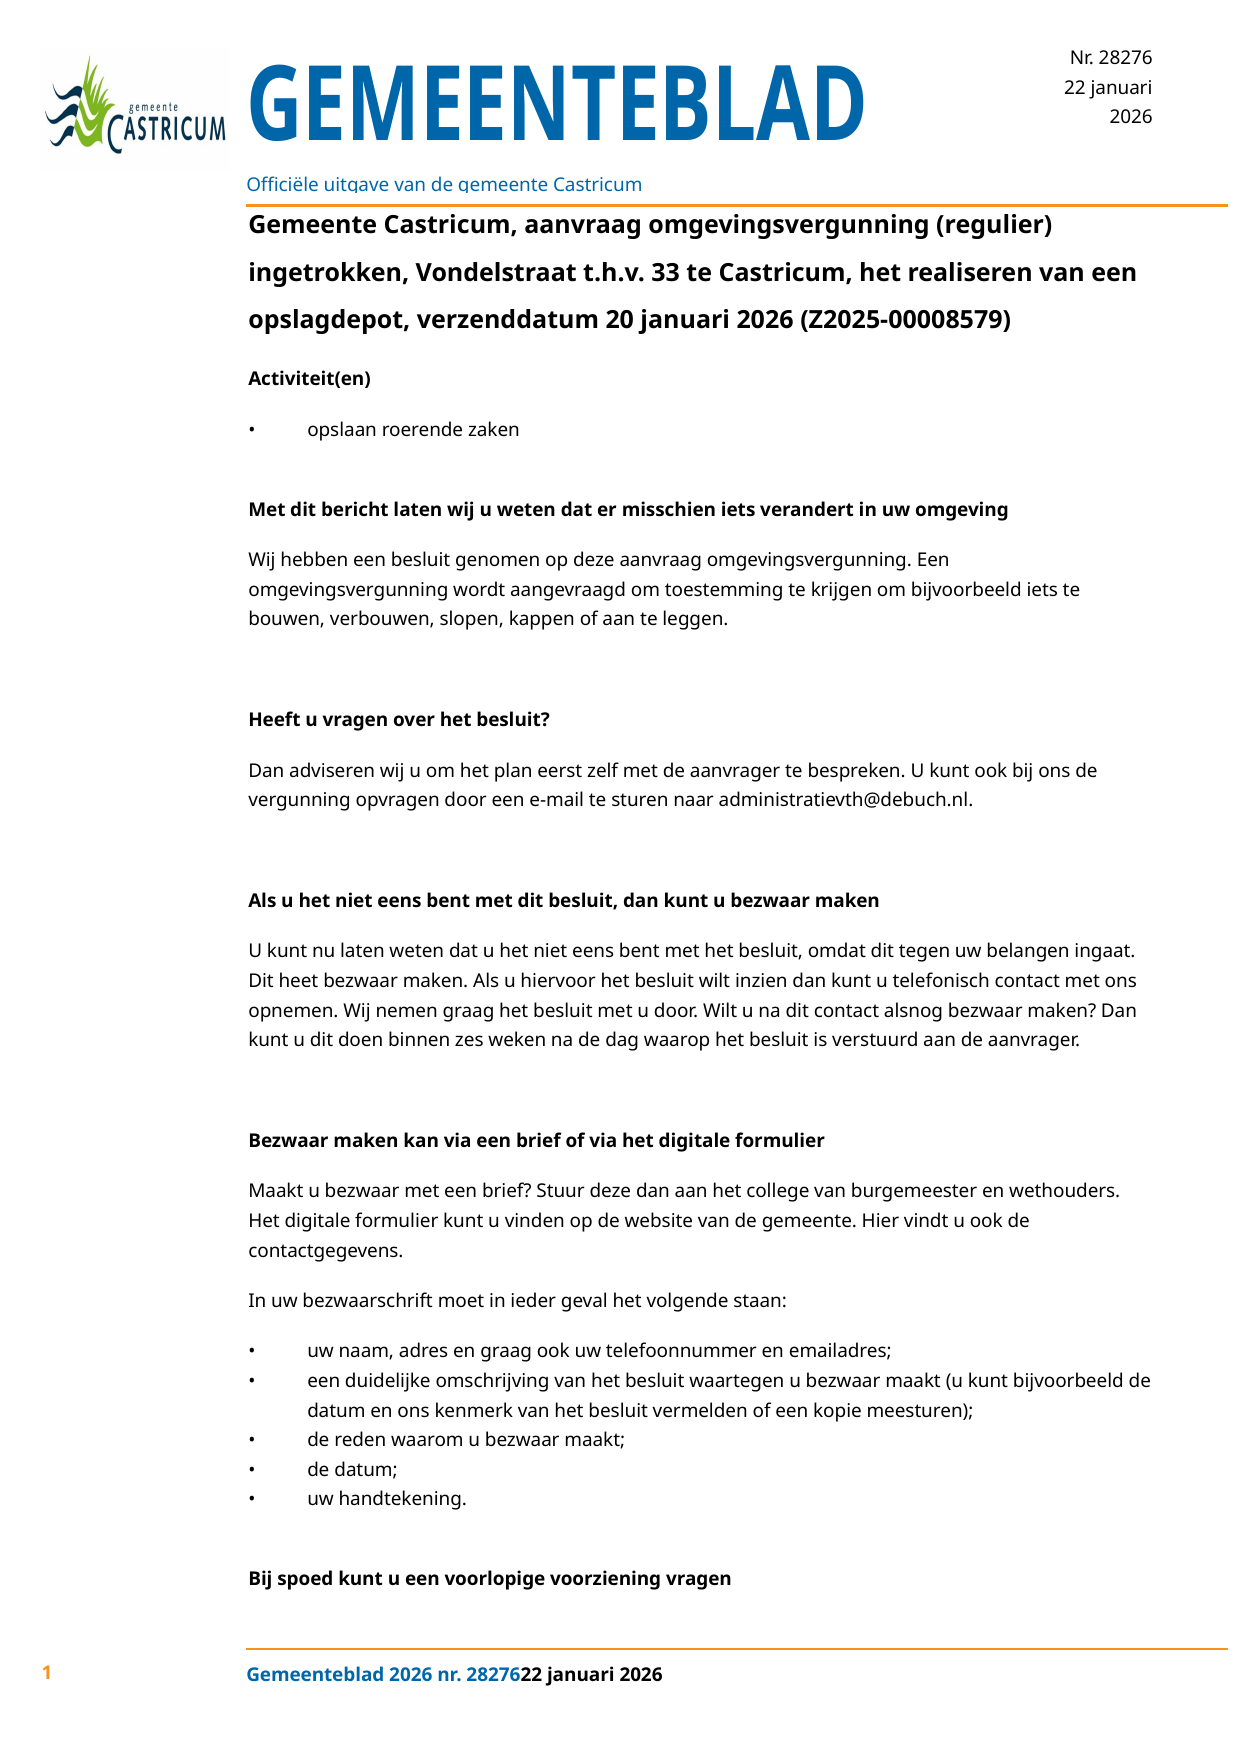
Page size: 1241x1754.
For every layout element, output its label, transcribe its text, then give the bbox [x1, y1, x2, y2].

list opslaan roerende zaken [248, 416, 1152, 442]
text Wij hebben een besluit genomen op deze aanvraag omgevingsvergunning. Een omgevingsvergunning wordt aangevraagd om toestemming te krijgen om bijvoorbeeld iets te bouwen, verbouwen, slopen, kappen of aan te leggen. [248, 546, 1152, 631]
list de datum; [248, 1456, 1152, 1482]
text Maakt u bezwaar met een brief? Stuur deze dan aan het college van burgemeester en wethouders. Het digitale formulier kunt u vinden op de website van de gemeente. Hier vindt u ook de contactgegevens. [248, 1178, 1152, 1262]
text Activiteit(en) [248, 366, 1152, 391]
text U kunt nu laten weten dat u het niet eens bent met het besluit, omdat dit tegen uw belangen ingaat. Dit heet bezwaar maken. Als u hiervoor het besluit wilt inzien dan kunt u telefonisch contact met ons opnemen. Wij nemen graag het besluit met u door. Wilt u na dit contact alsnog bezwaar maken? Dan kunt u dit doen binnen zes weken na de dag waarop het besluit is verstuurd aan de aanvrager. [248, 938, 1152, 1052]
text Dan adviseren wij u om het plan eerst zelf met de aanvrager te bespreken. U kunt ook bij ons de vergunning opvragen door een e-mail te sturen naar administratievth@debuch.nl. [248, 757, 1152, 812]
list uw handtekening. [248, 1486, 1152, 1511]
list een duidelijke omschrijving van het besluit waartegen u bezwaar maakt (u kunt bijvoorbeeld de datum en ons kenmerk van het besluit vermelden of een kopie meesturen); [248, 1367, 1152, 1422]
picture [41, 47, 231, 172]
text Heeft u vragen over het besluit? [248, 706, 1152, 732]
list de reden waarom u bezwaar maakt; [248, 1426, 1152, 1452]
text Gemeente Castricum, aanvraag omgevingsvergunning (regulier) ingetrokken, Vondelstraat t.h.v. 33 te Castricum, het realiseren van een opslagdepot, verzenddatum 20 januari 2026 (Z2025-00008579) [248, 207, 1152, 336]
text Bezwaar maken kan via een brief of via het digitale formulier [248, 1127, 1152, 1153]
text Als u het niet eens bent met dit besluit, dan kunt u bezwaar maken [248, 887, 1152, 913]
text Bij spoed kunt u een voorlopige voorziening vragen [248, 1566, 1152, 1591]
text In uw bezwaarschrift moet in ieder geval het volgende staan: [248, 1287, 1152, 1313]
list uw naam, adres en graag ook uw telefoonnummer en emailadres; [248, 1338, 1152, 1363]
text Met dit bericht laten wij u weten dat er misschien iets verandert in uw omgeving [248, 496, 1152, 522]
